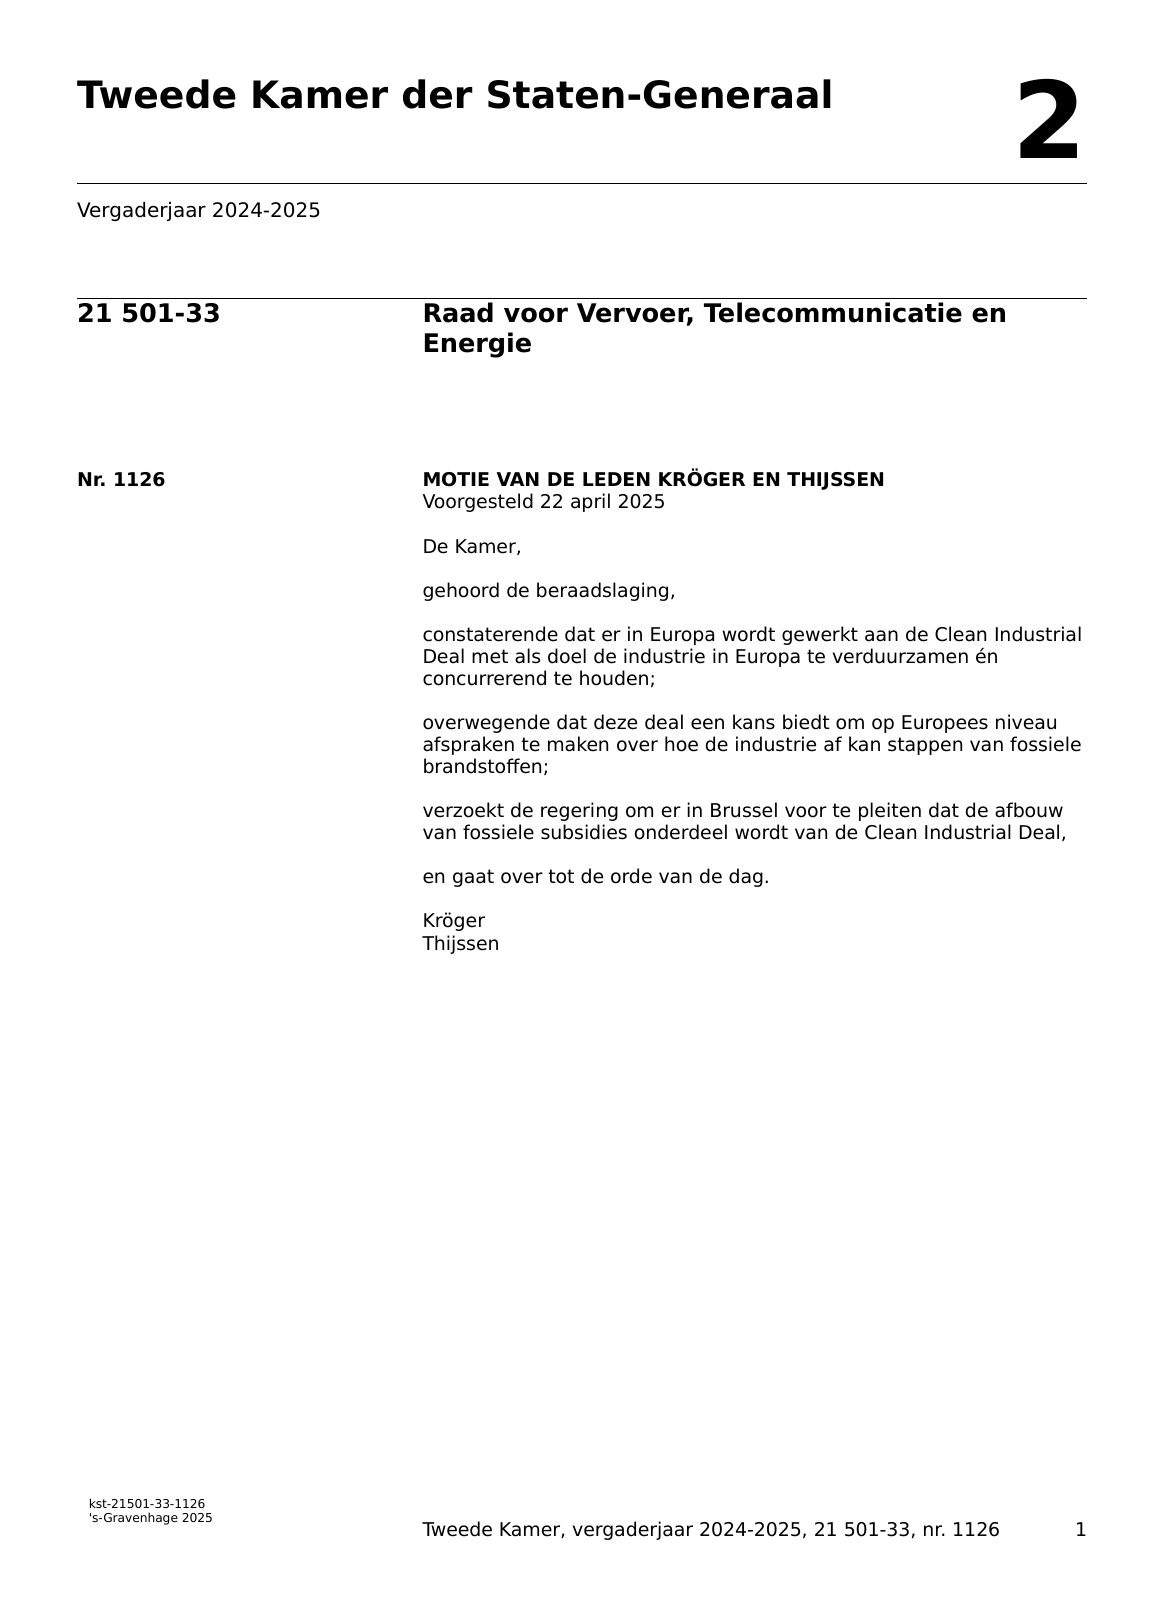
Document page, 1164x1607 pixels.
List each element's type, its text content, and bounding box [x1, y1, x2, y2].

text constaterende dat er in Europa wordt gewerkt aan de Clean Industrial Deal met als doel de industrie in Europa te verduurzamen én concurrerend te houden; [422, 624, 1087, 690]
text Kröger [422, 910, 1087, 932]
subtitle 21 501-33 Raad voor Vervoer, Telecommunicatie en Energie [77, 299, 1087, 358]
text 's-Gravenhage 2025 [88, 1511, 323, 1525]
table_header Tweede Kamer der Staten-Generaal [77, 59, 886, 183]
subtitle Nr. 1126 MOTIE VAN DE LEDEN KRÖGER EN THIJSSEN [77, 469, 1087, 491]
table_cell Vergaderjaar 2024-2025 [77, 184, 1087, 298]
text verzoekt de regering om er in Brussel voor te pleiten dat de afbouw van fossiele subsidies onderdeel wordt van de Clean Industrial Deal, [422, 800, 1087, 844]
text De Kamer, [422, 536, 1087, 557]
text Thijssen [422, 932, 1087, 954]
text kst-21501-33-1126 [88, 1497, 323, 1511]
text en gaat over tot de orde van de dag. [422, 866, 1087, 888]
table_header 2 [886, 59, 1087, 183]
text Voorgesteld 22 april 2025 [422, 491, 1087, 513]
text gehoord de beraadslaging, [422, 580, 1087, 602]
text overwegende dat deze deal een kans biedt om op Europees niveau afspraken te maken over hoe de industrie af kan stappen van fossiele brandstoffen; [422, 712, 1087, 778]
